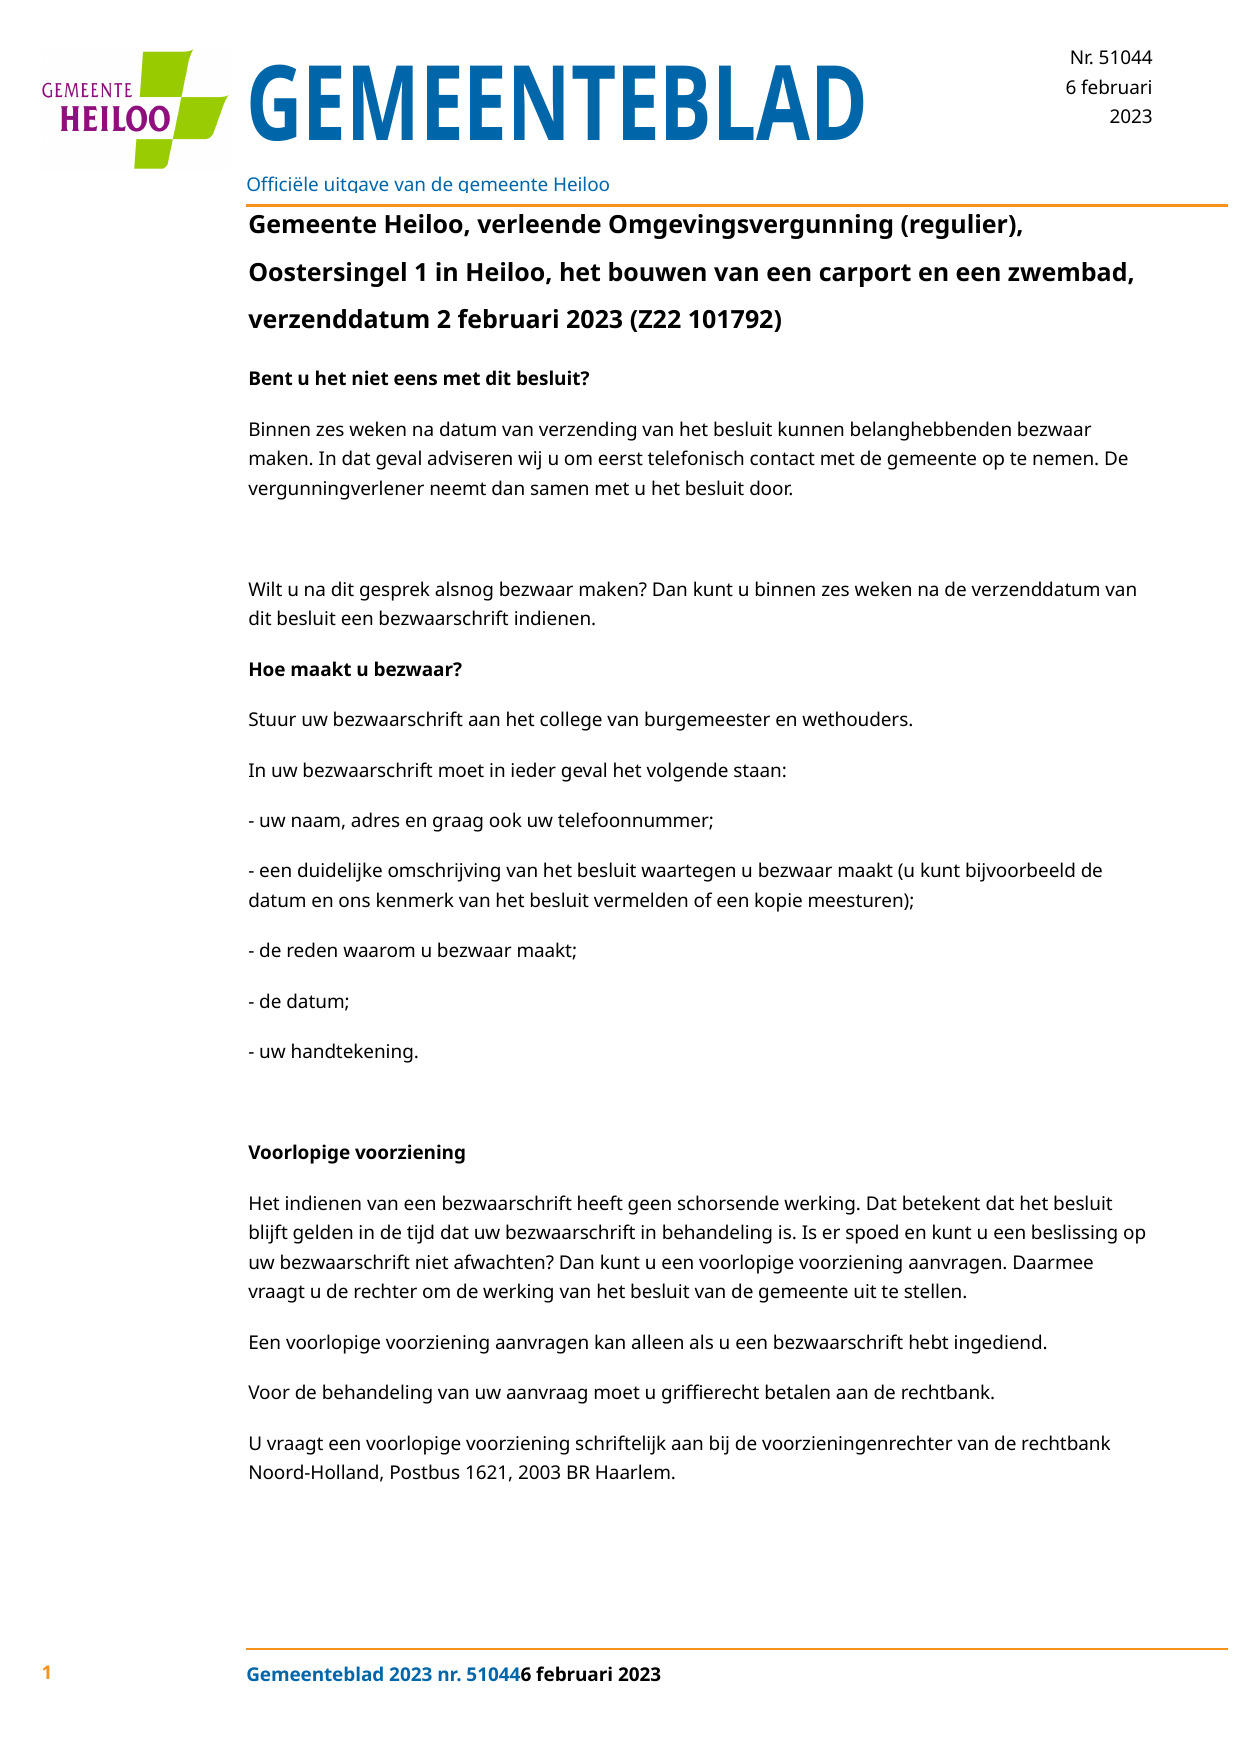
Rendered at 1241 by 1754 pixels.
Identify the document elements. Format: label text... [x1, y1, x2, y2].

text - uw naam, adres en graag ook uw telefoonnummer; [248, 807, 1152, 833]
text Binnen zes weken na datum van verzending van het besluit kunnen belanghebbenden bezwaar maken. In dat geval adviseren wij u om eerst telefonisch contact met de gemeente op te nemen. De vergunningverlener neemt dan samen met u het besluit door. [248, 416, 1152, 501]
text Stuur uw bezwaarschrift aan het college van burgemeester en wethouders. [248, 706, 1152, 732]
text Voorlopige voorziening [248, 1139, 1152, 1165]
text U vraagt een voorlopige voorziening schriftelijk aan bij de voorzieningenrechter van de rechtbank Noord-Holland, Postbus 1621, 2003 BR Haarlem. [248, 1430, 1152, 1485]
text - een duidelijke omschrijving van het besluit waartegen u bezwaar maakt (u kunt bijvoorbeeld de datum en ons kenmerk van het besluit vermelden of een kopie meesturen); [248, 858, 1152, 913]
text Een voorlopige voorziening aanvragen kan alleen als u een bezwaarschrift hebt ingediend. [248, 1329, 1152, 1354]
text In uw bezwaarschrift moet in ieder geval het volgende staan: [248, 757, 1152, 782]
text - uw handtekening. [248, 1038, 1152, 1064]
text - de datum; [248, 988, 1152, 1014]
text Het indienen van een bezwaarschrift heeft geen schorsende werking. Dat betekent dat het besluit blijft gelden in de tijd dat uw bezwaarschrift in behandeling is. Is er spoed en kunt u een beslissing op uw bezwaarschrift niet afwachten? Dan kunt u een voorlopige voorziening aanvragen. Daarmee vraagt u de rechter om de werking van het besluit van de gemeente uit te stellen. [248, 1190, 1152, 1304]
text Gemeente Heiloo, verleende Omgevingsvergunning (regulier), Oostersingel 1 in Heiloo, het bouwen van een carport en een zwembad, verzenddatum 2 februari 2023 (Z22 101792) [248, 207, 1152, 336]
text Voor de behandeling van uw aanvraag moet u griffierecht betalen aan de rechtbank. [248, 1379, 1152, 1405]
text Bent u het niet eens met dit besluit? [248, 366, 1152, 391]
text Hoe maakt u bezwaar? [248, 656, 1152, 682]
text Wilt u na dit gesprek alsnog bezwaar maken? Dan kunt u binnen zes weken na de verzenddatum van dit besluit een bezwaarschrift indienen. [248, 576, 1152, 631]
picture [41, 47, 231, 172]
text - de reden waarom u bezwaar maakt; [248, 938, 1152, 963]
